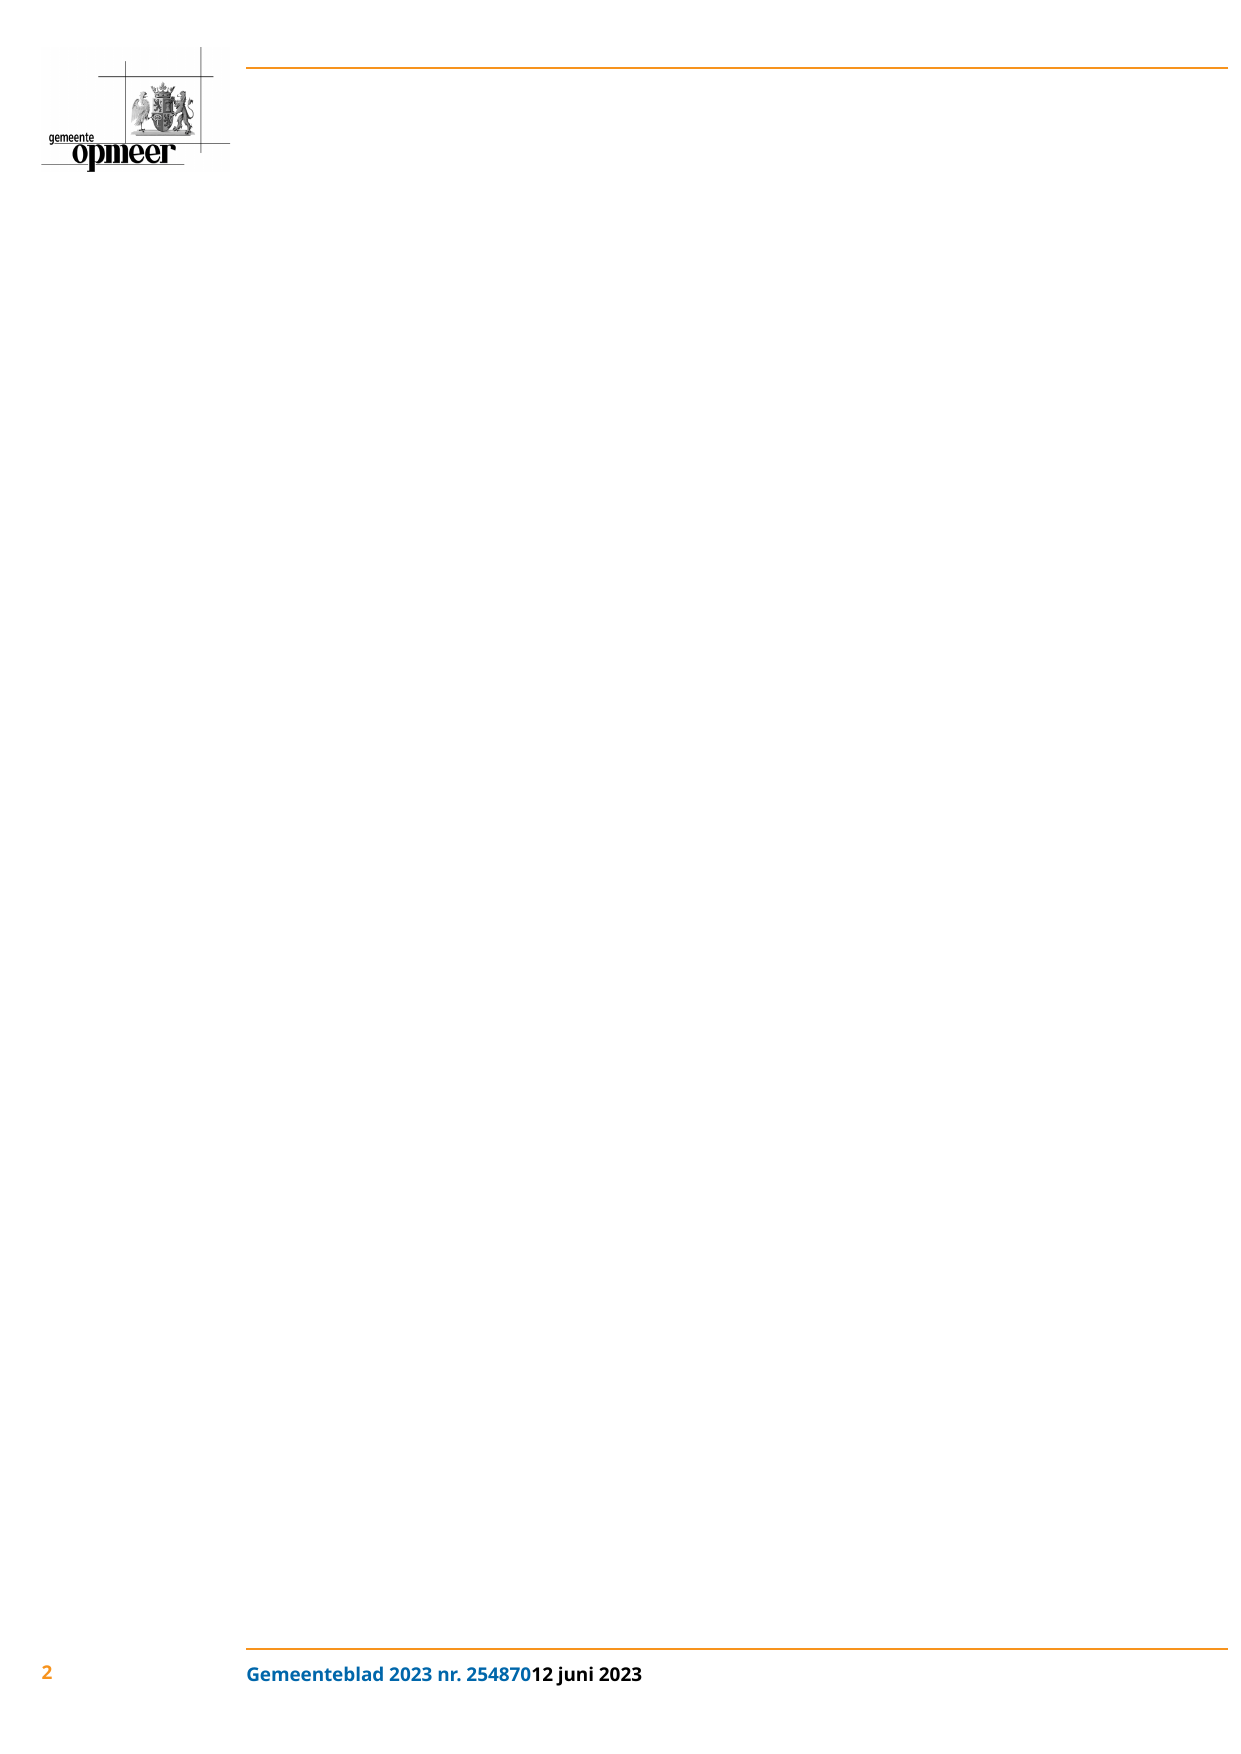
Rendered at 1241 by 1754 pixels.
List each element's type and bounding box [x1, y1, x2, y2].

picture [41, 47, 231, 172]
